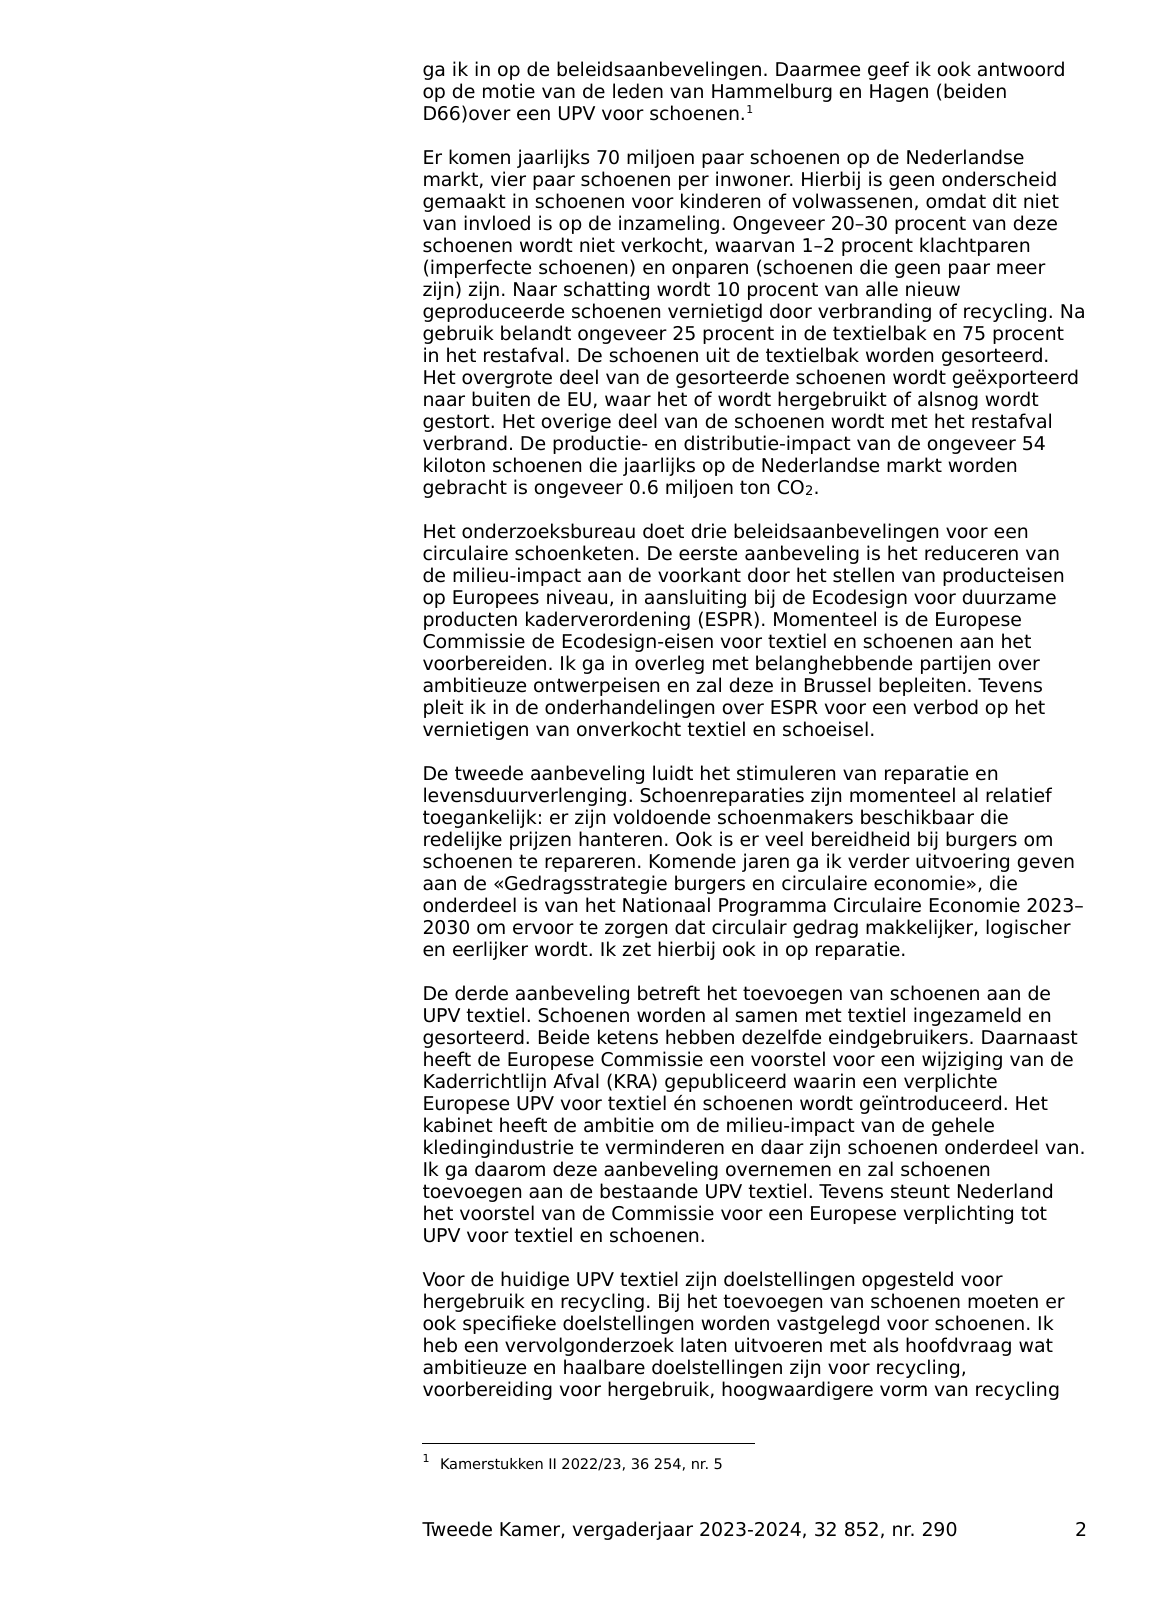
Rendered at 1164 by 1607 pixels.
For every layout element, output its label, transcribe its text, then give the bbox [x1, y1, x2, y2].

text Voor de huidige UPV textiel zijn doelstellingen opgesteld voor hergebruik en recycling. Bij het toevoegen van schoenen moeten er ook specifieke doelstellingen worden vastgelegd voor schoenen. Ik heb een vervolgonderzoek laten uitvoeren met als hoofdvraag wat ambitieuze en haalbare doelstellingen zijn voor recycling, voorbereiding voor hergebruik, hoogwaardigere vorm van recycling [422, 1269, 1087, 1401]
text Kamerstukken II 2022/23, 36 254, nr. 5 [422, 1452, 1087, 1474]
text De derde aanbeveling betreft het toevoegen van schoenen aan de UPV textiel. Schoenen worden al samen met textiel ingezameld en gesorteerd. Beide ketens hebben dezelfde eindgebruikers. Daarnaast heeft de Europese Commissie een voorstel voor een wijziging van de Kaderrichtlijn Afval (KRA) gepubliceerd waarin een verplichte Europese UPV voor textiel én schoenen wordt geïntroduceerd. Het kabinet heeft de ambitie om de milieu-impact van de gehele kledingindustrie te verminderen en daar zijn schoenen onderdeel van. Ik ga daarom deze aanbeveling overnemen en zal schoenen toevoegen aan de bestaande UPV textiel. Tevens steunt Nederland het voorstel van de Commissie voor een Europese verplichting tot UPV voor textiel en schoenen. [422, 983, 1087, 1247]
text De tweede aanbeveling luidt het stimuleren van reparatie en levensduurverlenging. Schoenreparaties zijn momenteel al relatief toegankelijk: er zijn voldoende schoenmakers beschikbaar die redelijke prijzen hanteren. Ook is er veel bereidheid bij burgers om schoenen te repareren. Komende jaren ga ik verder uitvoering geven aan de «Gedragsstrategie burgers en circulaire economie», die onderdeel is van het Nationaal Programma Circulaire Economie 2023–2030 om ervoor te zorgen dat circulair gedrag makkelijker, logischer en eerlijker wordt. Ik zet hierbij ook in op reparatie. [422, 763, 1087, 961]
text Het onderzoeksbureau doet drie beleidsaanbevelingen voor een circulaire schoenketen. De eerste aanbeveling is het reduceren van de milieu-impact aan de voorkant door het stellen van producteisen op Europees niveau, in aansluiting bij de Ecodesign voor duurzame producten kaderverordening (ESPR). Momenteel is de Europese Commissie de Ecodesign-eisen voor textiel en schoenen aan het voorbereiden. Ik ga in overleg met belanghebbende partijen over ambitieuze ontwerpeisen en zal deze in Brussel bepleiten. Tevens pleit ik in de onderhandelingen over ESPR voor een verbod op het vernietigen van onverkocht textiel en schoeisel. [422, 521, 1087, 741]
text ga ik in op de beleidsaanbevelingen. Daarmee geef ik ook antwoord op de motie van de leden van Hammelburg en Hagen (beiden D66)over een UPV voor schoenen. [422, 59, 1087, 125]
text Er komen jaarlijks 70 miljoen paar schoenen op de Nederlandse markt, vier paar schoenen per inwoner. Hierbij is geen onderscheid gemaakt in schoenen voor kinderen of volwassenen, omdat dit niet van invloed is op de inzameling. Ongeveer 20–30 procent van deze schoenen wordt niet verkocht, waarvan 1–2 procent klachtparen (imperfecte schoenen) en onparen (schoenen die geen paar meer zijn) zijn. Naar schatting wordt 10 procent van alle nieuw geproduceerde schoenen vernietigd door verbranding of recycling. Na gebruik belandt ongeveer 25 procent in de textielbak en 75 procent in het restafval. De schoenen uit de textielbak worden gesorteerd. Het overgrote deel van de gesorteerde schoenen wordt geëxporteerd naar buiten de EU, waar het of wordt hergebruikt of alsnog wordt gestort. Het overige deel van de schoenen wordt met het restafval verbrand. De productie- en distributie-impact van de ongeveer 54 kiloton schoenen die jaarlijks op de Nederlandse markt worden gebracht is ongeveer 0.6 miljoen ton CO2. [422, 147, 1087, 499]
